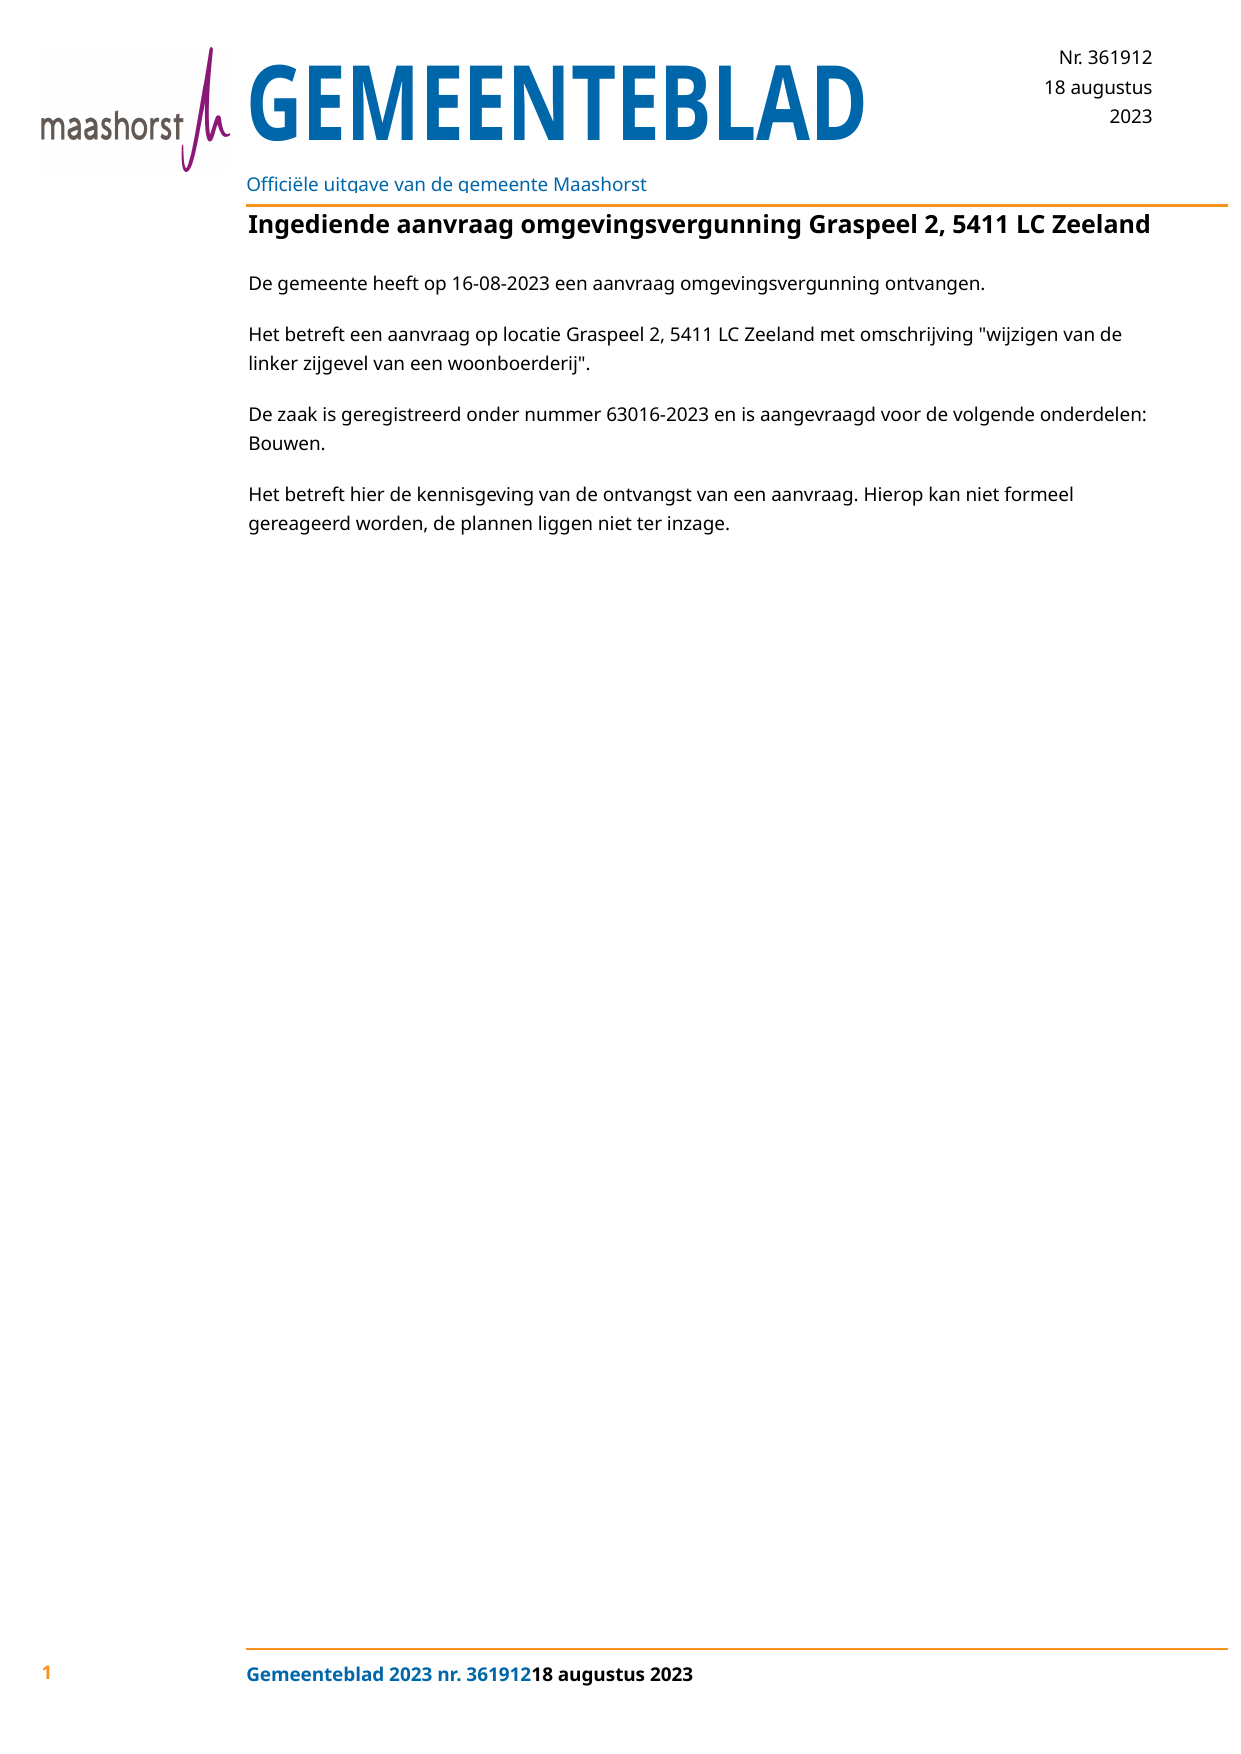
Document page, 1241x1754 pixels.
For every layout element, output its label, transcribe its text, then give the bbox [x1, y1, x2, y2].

text De zaak is geregistreerd onder nummer 63016-2023 en is aangevraagd voor de volgende onderdelen: Bouwen. [248, 401, 1152, 456]
text Ingediende aanvraag omgevingsvergunning Graspeel 2, 5411 LC Zeeland [248, 207, 1152, 241]
text Het betreft hier de kennisgeving van de ontvangst van een aanvraag. Hierop kan niet formeel gereageerd worden, de plannen liggen niet ter inzage. [248, 481, 1152, 536]
text Het betreft een aanvraag op locatie Graspeel 2, 5411 LC Zeeland met omschrijving "wijzigen van de linker zijgevel van een woonboerderij". [248, 321, 1152, 376]
text De gemeente heeft op 16-08-2023 een aanvraag omgevingsvergunning ontvangen. [248, 270, 1152, 296]
picture [41, 47, 231, 172]
